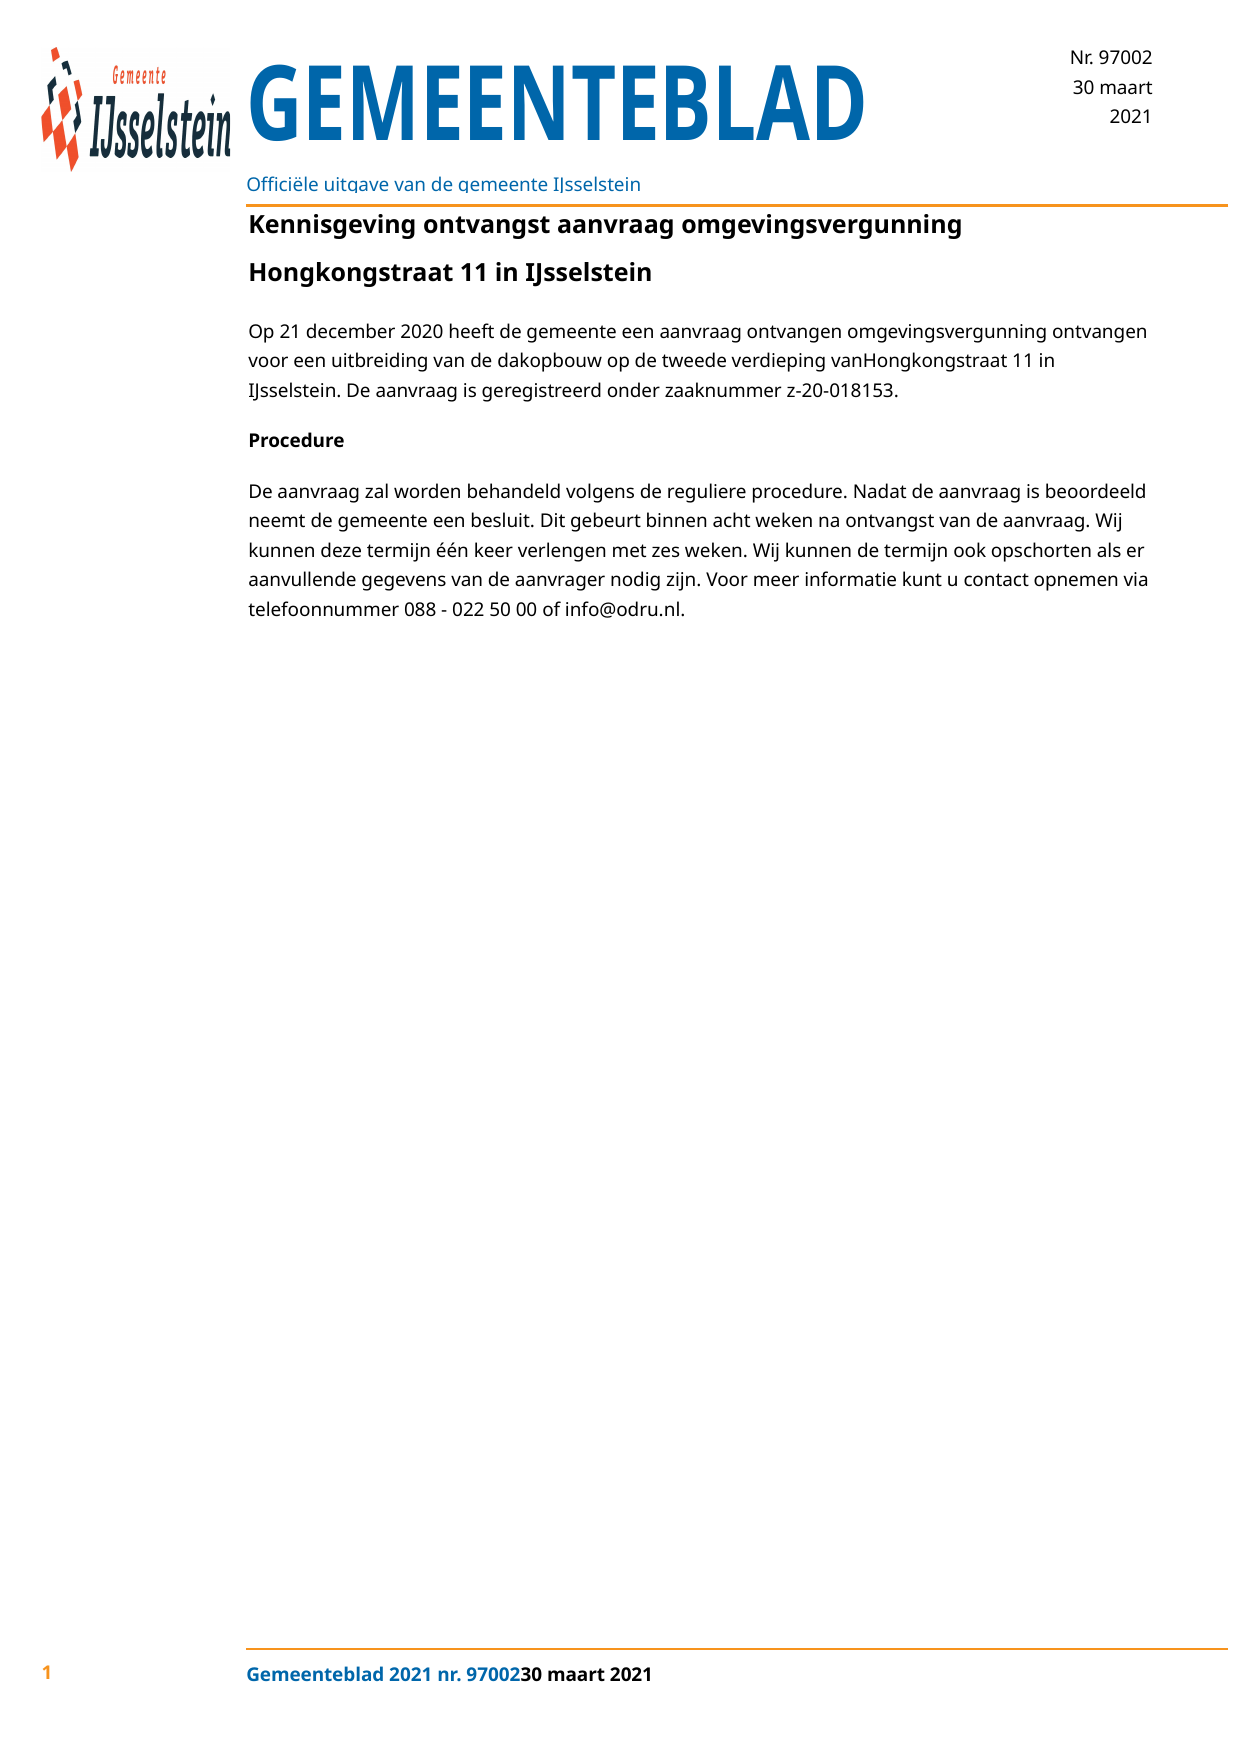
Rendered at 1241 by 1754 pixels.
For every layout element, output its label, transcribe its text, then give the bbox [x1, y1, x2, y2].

text De aanvraag zal worden behandeld volgens de reguliere procedure. Nadat de aanvraag is beoordeeld neemt de gemeente een besluit. Dit gebeurt binnen acht weken na ontvangst van de aanvraag. Wij kunnen deze termijn één keer verlengen met zes weken. Wij kunnen de termijn ook opschorten als er aanvullende gegevens van de aanvrager nodig zijn. Voor meer informatie kunt u contact opnemen via telefoonnummer 088 - 022 50 00 of info@odru.nl. [248, 478, 1152, 622]
text Op 21 december 2020 heeft de gemeente een aanvraag ontvangen omgevingsvergunning ontvangen voor een uitbreiding van de dakopbouw op de tweede verdieping vanHongkongstraat 11 in IJsselstein. De aanvraag is geregistreerd onder zaaknummer z-20-018153. [248, 318, 1152, 403]
text Procedure [248, 427, 1152, 453]
picture [41, 47, 231, 172]
text Kennisgeving ontvangst aanvraag omgevingsvergunning Hongkongstraat 11 in IJsselstein [248, 207, 1152, 288]
